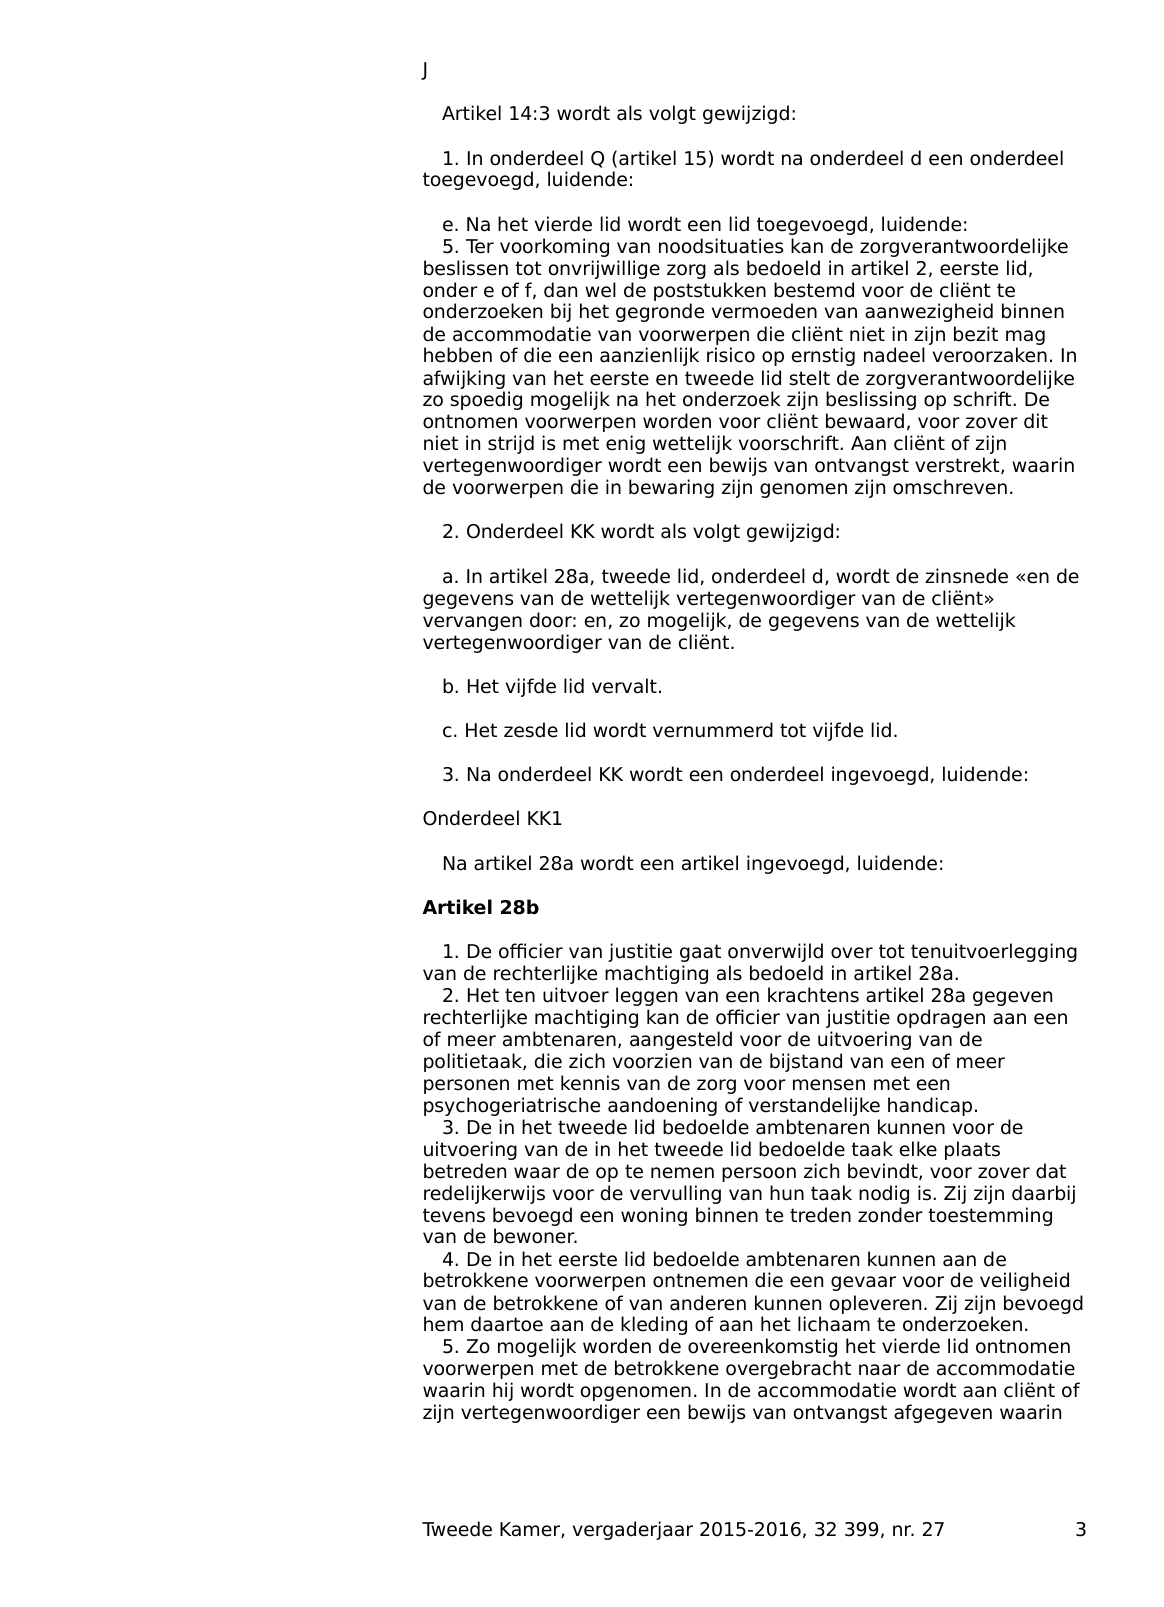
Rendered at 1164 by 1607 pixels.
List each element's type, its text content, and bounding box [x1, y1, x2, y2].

subtitle Artikel 28b [422, 897, 1087, 918]
text b. Het vijfde lid vervalt. [422, 676, 1087, 698]
text c. Het zesde lid wordt vernummerd tot vijfde lid. [422, 720, 1087, 742]
text Na artikel 28a wordt een artikel ingevoegd, luidende: [422, 852, 1087, 874]
subtitle J [422, 59, 1087, 81]
text 2. Het ten uitvoer leggen van een krachtens artikel 28a gegeven rechterlijke machtiging kan de officier van justitie opdragen aan een of meer ambtenaren, aangesteld voor de uitvoering van de politietaak, die zich voorzien van de bijstand van een of meer personen met kennis van de zorg voor mensen met een psychogeriatrische aandoening of verstandelijke handicap. [422, 985, 1087, 1117]
text 3. De in het tweede lid bedoelde ambtenaren kunnen voor de uitvoering van de in het tweede lid bedoelde taak elke plaats betreden waar de op te nemen persoon zich bevindt, voor zover dat redelijkerwijs voor de vervulling van hun taak nodig is. Zij zijn daarbij tevens bevoegd een woning binnen te treden zonder toestemming van de bewoner. [422, 1117, 1087, 1248]
text Artikel 14:3 wordt als volgt gewijzigd: [422, 103, 1087, 125]
text 4. De in het eerste lid bedoelde ambtenaren kunnen aan de betrokkene voorwerpen ontnemen die een gevaar voor de veiligheid van de betrokkene of van anderen kunnen opleveren. Zij zijn bevoegd hem daartoe aan de kleding of aan het lichaam te onderzoeken. [422, 1248, 1087, 1336]
text a. In artikel 28a, tweede lid, onderdeel d, wordt de zinsnede «en de gegevens van de wettelijk vertegenwoordiger van de cliënt» vervangen door: en, zo mogelijk, de gegevens van de wettelijk vertegenwoordiger van de cliënt. [422, 566, 1087, 653]
text 1. In onderdeel Q (artikel 15) wordt na onderdeel d een onderdeel toegevoegd, luidende: [422, 147, 1087, 191]
subtitle Onderdeel KK1 [422, 808, 1087, 830]
text 3. Na onderdeel KK wordt een onderdeel ingevoegd, luidende: [422, 764, 1087, 786]
text 5. Ter voorkoming van noodsituaties kan de zorgverantwoordelijke beslissen tot onvrijwillige zorg als bedoeld in artikel 2, eerste lid, onder e of f, dan wel de poststukken bestemd voor de cliënt te onderzoeken bij het gegronde vermoeden van aanwezigheid binnen de accommodatie van voorwerpen die cliënt niet in zijn bezit mag hebben of die een aanzienlijk risico op ernstig nadeel veroorzaken. In afwijking van het eerste en tweede lid stelt de zorgverantwoordelijke zo spoedig mogelijk na het onderzoek zijn beslissing op schrift. De ontnomen voorwerpen worden voor cliënt bewaard, voor zover dit niet in strijd is met enig wettelijk voorschrift. Aan cliënt of zijn vertegenwoordiger wordt een bewijs van ontvangst verstrekt, waarin de voorwerpen die in bewaring zijn genomen zijn omschreven. [422, 236, 1087, 499]
text 1. De officier van justitie gaat onverwijld over tot tenuitvoerlegging van de rechterlijke machtiging als bedoeld in artikel 28a. [422, 941, 1087, 985]
text 2. Onderdeel KK wordt als volgt gewijzigd: [422, 521, 1087, 543]
text 5. Zo mogelijk worden de overeenkomstig het vierde lid ontnomen voorwerpen met de betrokkene overgebracht naar de accommodatie waarin hij wordt opgenomen. In de accommodatie wordt aan cliënt of zijn vertegenwoordiger een bewijs van ontvangst afgegeven waarin [422, 1336, 1087, 1424]
text e. Na het vierde lid wordt een lid toegevoegd, luidende: [422, 213, 1087, 236]
